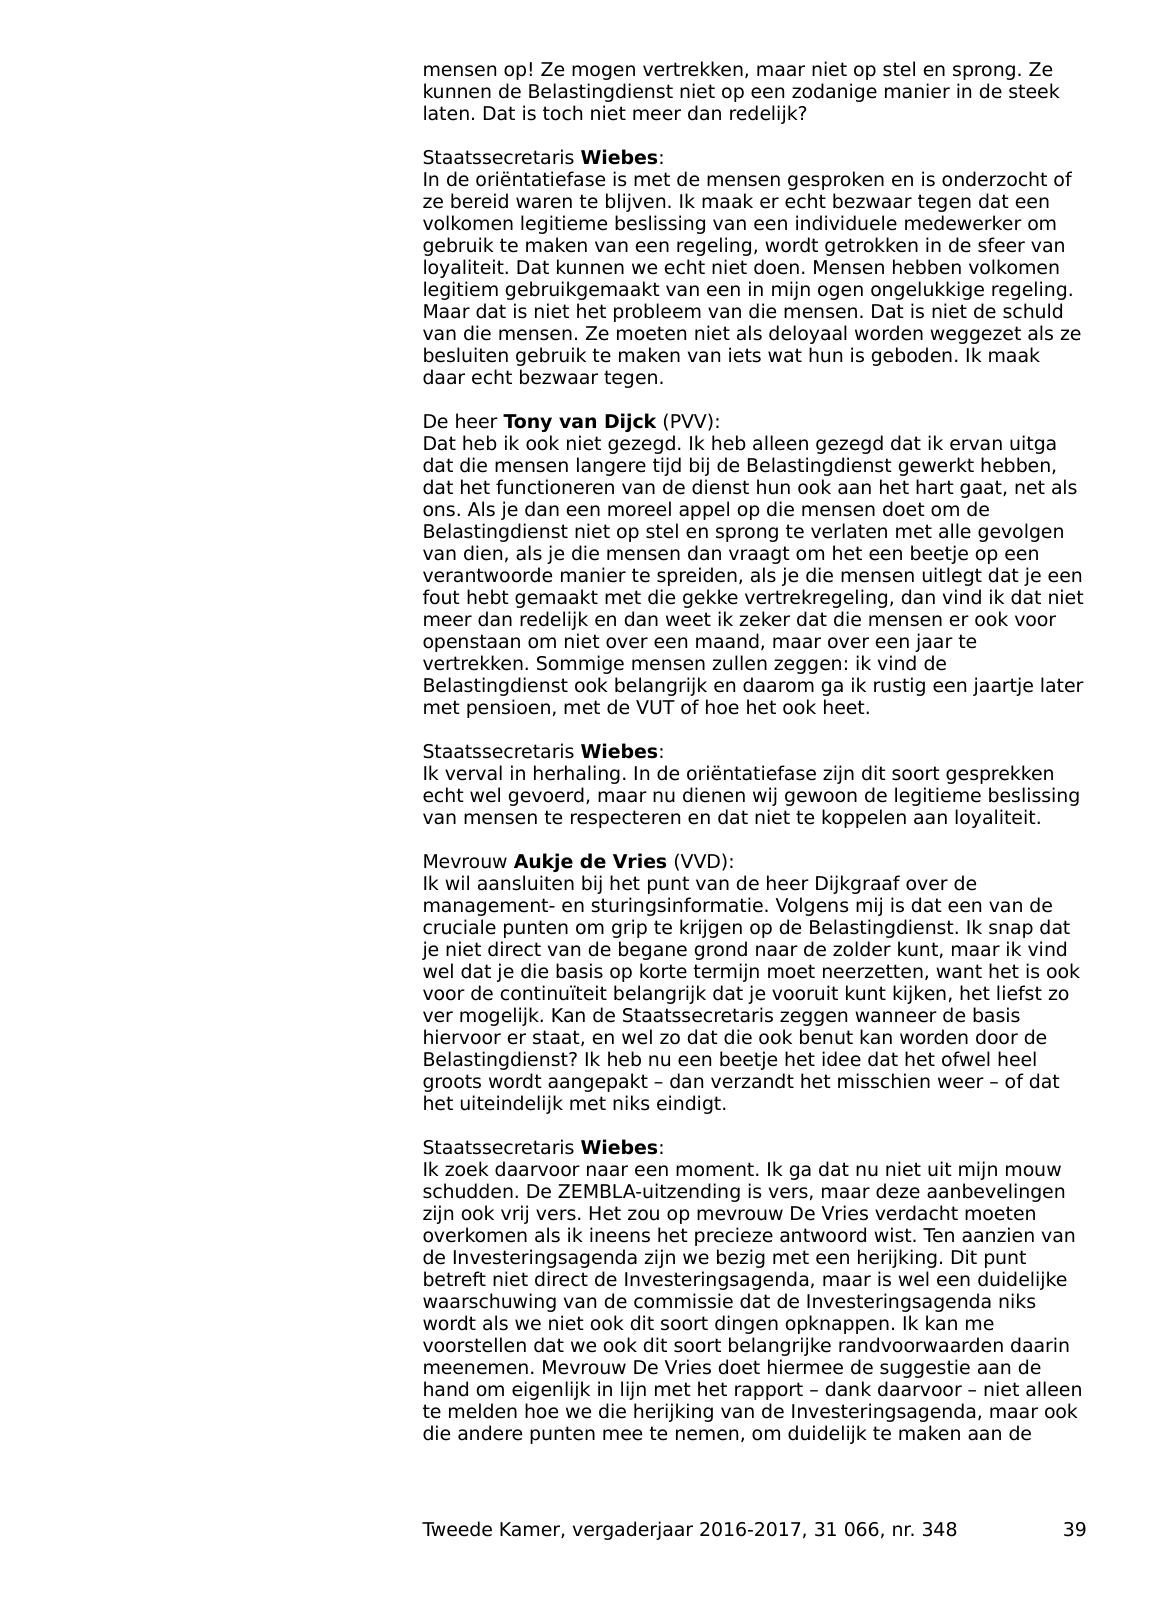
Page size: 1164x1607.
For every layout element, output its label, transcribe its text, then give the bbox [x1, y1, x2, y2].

text In de oriëntatiefase is met de mensen gesproken en is onderzocht of ze bereid waren te blijven. Ik maak er echt bezwaar tegen dat een volkomen legitieme beslissing van een individuele medewerker om gebruik te maken van een regeling, wordt getrokken in de sfeer van loyaliteit. Dat kunnen we echt niet doen. Mensen hebben volkomen legitiem gebruikgemaakt van een in mijn ogen ongelukkige regeling. Maar dat is niet het probleem van die mensen. Dat is niet de schuld van die mensen. Ze moeten niet als deloyaal worden weggezet als ze besluiten gebruik te maken van iets wat hun is geboden. Ik maak daar echt bezwaar tegen. [422, 169, 1087, 389]
text Ik zoek daarvoor naar een moment. Ik ga dat nu niet uit mijn mouw schudden. De ZEMBLA-uitzending is vers, maar deze aanbevelingen zijn ook vrij vers. Het zou op mevrouw De Vries verdacht moeten overkomen als ik ineens het precieze antwoord wist. Ten aanzien van de Investeringsagenda zijn we bezig met een herijking. Dit punt betreft niet direct de Investeringsagenda, maar is wel een duidelijke waarschuwing van de commissie dat de Investeringsagenda niks wordt als we niet ook dit soort dingen opknappen. Ik kan me voorstellen dat we ook dit soort belangrijke randvoorwaarden daarin meenemen. Mevrouw De Vries doet hiermee de suggestie aan de hand om eigenlijk in lijn met het rapport – dank daarvoor – niet alleen te melden hoe we die herijking van de Investeringsagenda, maar ook die andere punten mee te nemen, om duidelijk te maken aan de [422, 1159, 1087, 1445]
text Staatssecretaris Wiebes: [422, 741, 1087, 763]
text De heer Tony van Dijck (PVV): [422, 411, 1087, 433]
text Dat heb ik ook niet gezegd. Ik heb alleen gezegd dat ik ervan uitga dat die mensen langere tijd bij de Belastingdienst gewerkt hebben, dat het functioneren van de dienst hun ook aan het hart gaat, net als ons. Als je dan een moreel appel op die mensen doet om de Belastingdienst niet op stel en sprong te verlaten met alle gevolgen van dien, als je die mensen dan vraagt om het een beetje op een verantwoorde manier te spreiden, als je die mensen uitlegt dat je een fout hebt gemaakt met die gekke vertrekregeling, dan vind ik dat niet meer dan redelijk en dan weet ik zeker dat die mensen er ook voor openstaan om niet over een maand, maar over een jaar te vertrekken. Sommige mensen zullen zeggen: ik vind de Belastingdienst ook belangrijk en daarom ga ik rustig een jaartje later met pensioen, met de VUT of hoe het ook heet. [422, 433, 1087, 719]
text mensen op! Ze mogen vertrekken, maar niet op stel en sprong. Ze kunnen de Belastingdienst niet op een zodanige manier in de steek laten. Dat is toch niet meer dan redelijk? [422, 59, 1087, 125]
text Ik verval in herhaling. In de oriëntatiefase zijn dit soort gesprekken echt wel gevoerd, maar nu dienen wij gewoon de legitieme beslissing van mensen te respecteren en dat niet te koppelen aan loyaliteit. [422, 763, 1087, 829]
text Ik wil aansluiten bij het punt van de heer Dijkgraaf over de management- en sturingsinformatie. Volgens mij is dat een van de cruciale punten om grip te krijgen op de Belastingdienst. Ik snap dat je niet direct van de begane grond naar de zolder kunt, maar ik vind wel dat je die basis op korte termijn moet neerzetten, want het is ook voor de continuïteit belangrijk dat je vooruit kunt kijken, het liefst zo ver mogelijk. Kan de Staatssecretaris zeggen wanneer de basis hiervoor er staat, en wel zo dat die ook benut kan worden door de Belastingdienst? Ik heb nu een beetje het idee dat het ofwel heel groots wordt aangepakt – dan verzandt het misschien weer – of dat het uiteindelijk met niks eindigt. [422, 873, 1087, 1115]
text Mevrouw Aukje de Vries (VVD): [422, 851, 1087, 873]
text Staatssecretaris Wiebes: [422, 1137, 1087, 1159]
text Staatssecretaris Wiebes: [422, 147, 1087, 169]
